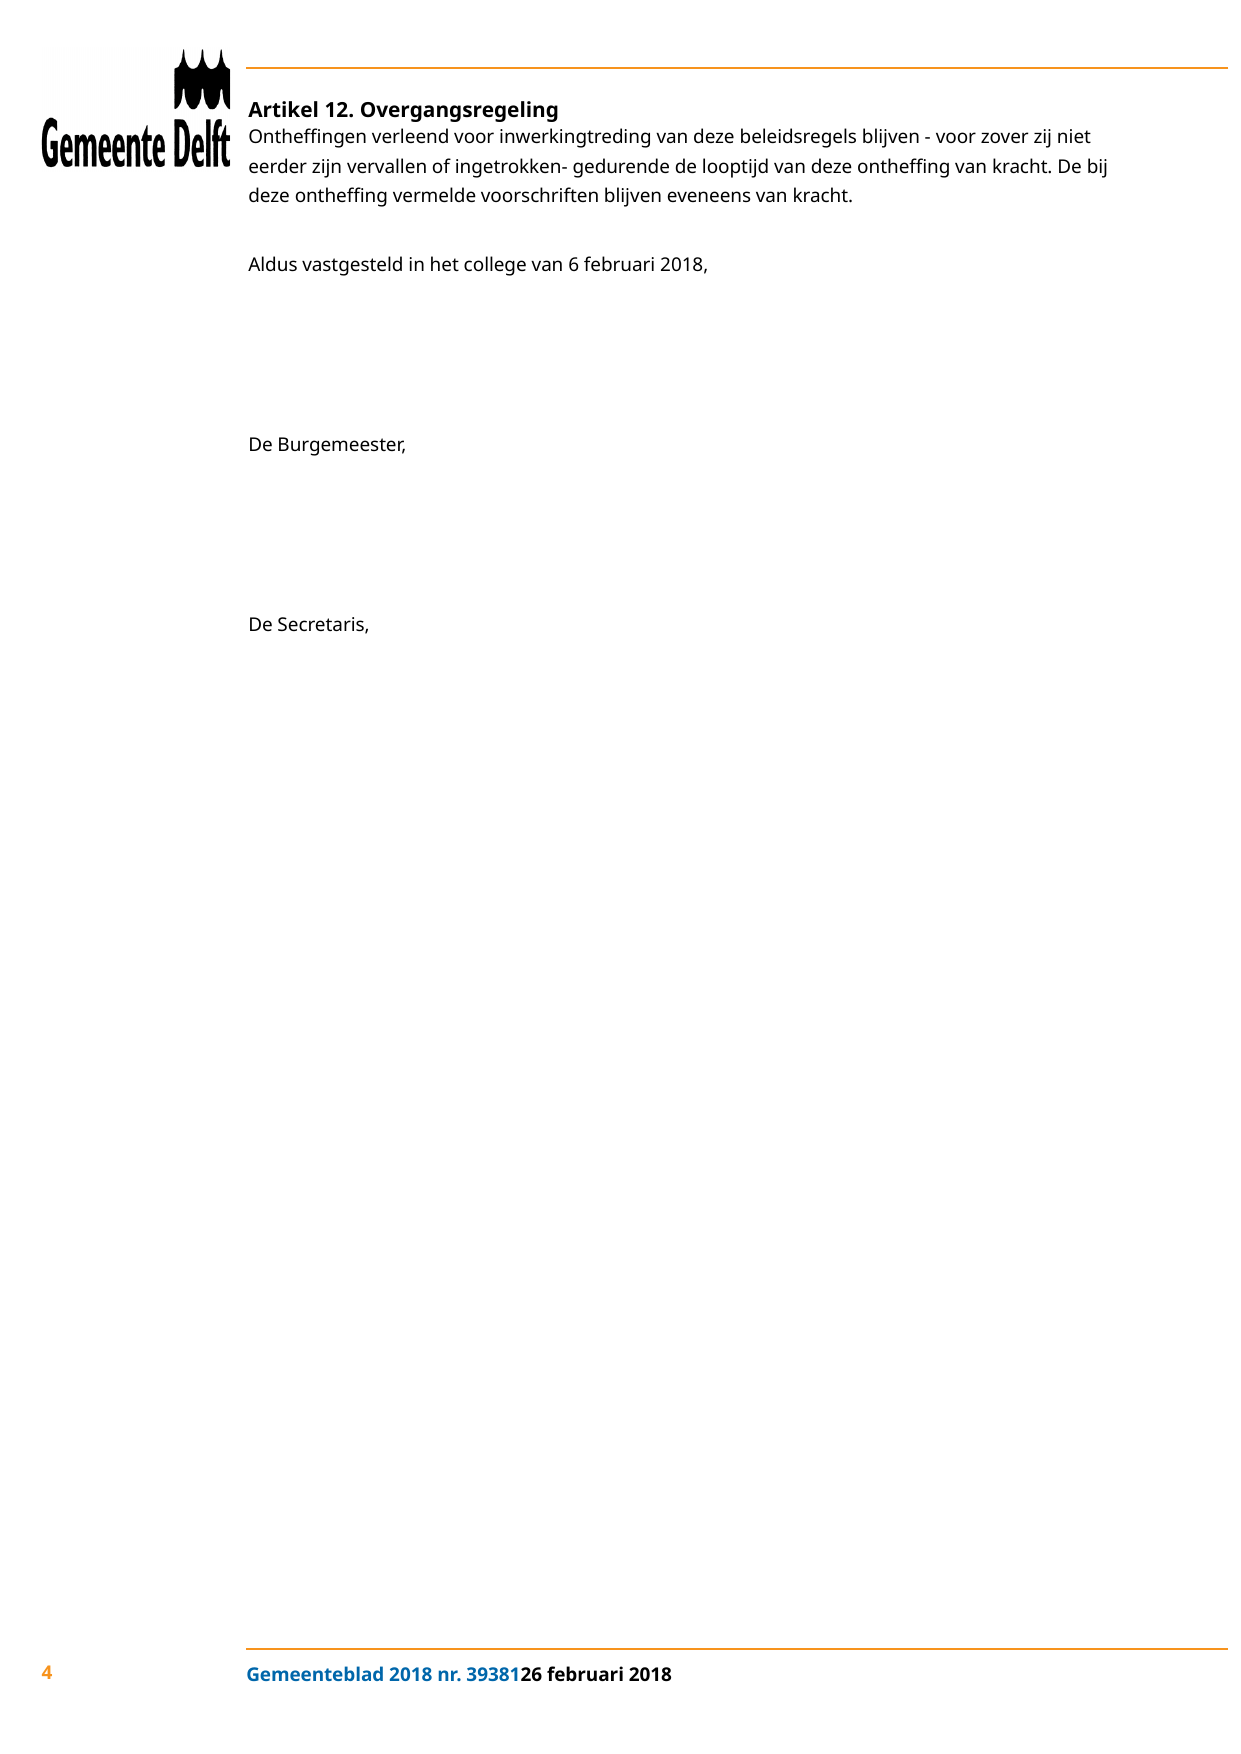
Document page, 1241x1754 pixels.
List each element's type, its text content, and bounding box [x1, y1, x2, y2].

text Artikel 12. Overgangsregeling [248, 95, 1152, 123]
text Aldus vastgesteld in het college van 6 februari 2018, [248, 251, 1152, 277]
text Ontheffingen verleend voor inwerkingtreding van deze beleidsregels blijven - voor zover zij niet eerder zijn vervallen of ingetrokken- gedurende de looptijd van deze ontheffing van kracht. De bij deze ontheffing vermelde voorschriften blijven eveneens van kracht. [248, 123, 1152, 208]
text De Burgemeester, [248, 431, 1152, 457]
text De Secretaris, [248, 611, 1152, 637]
picture [41, 47, 231, 172]
